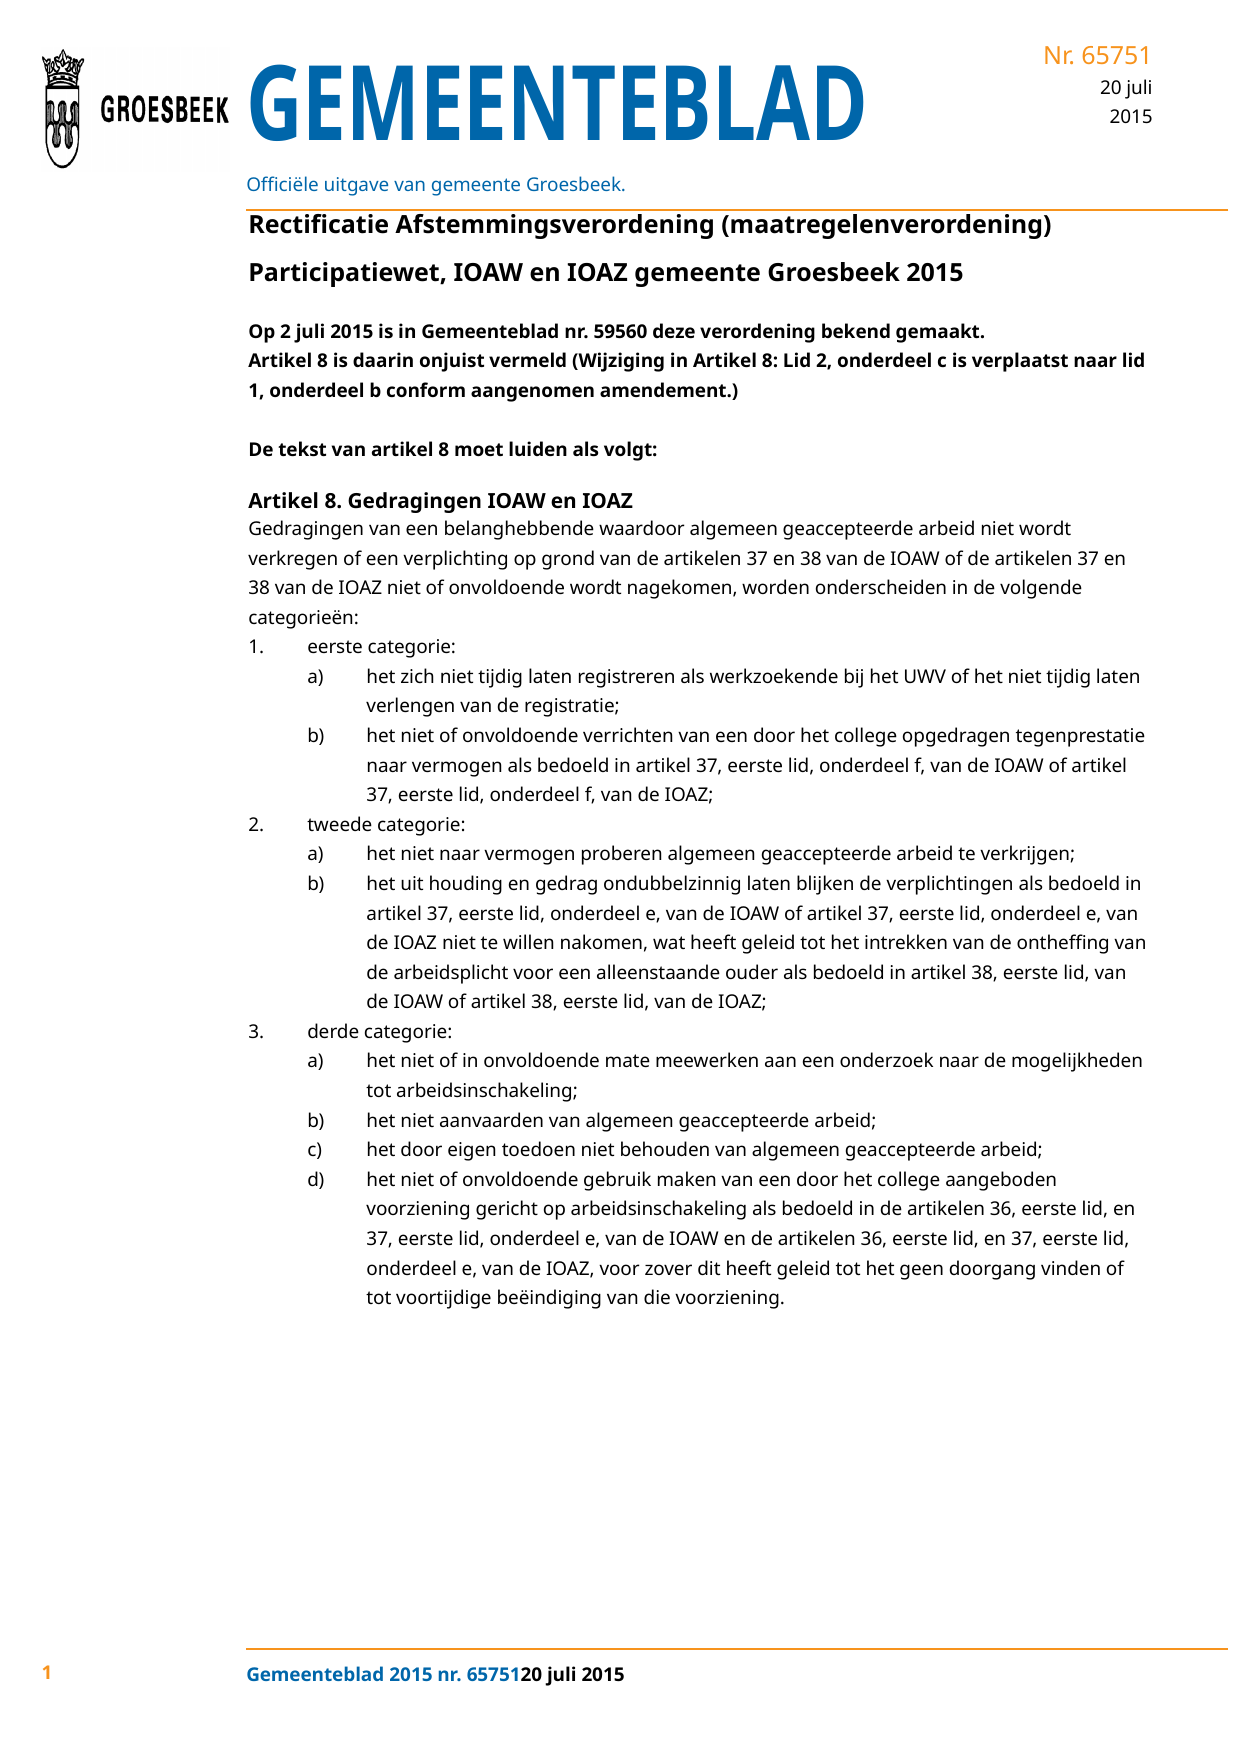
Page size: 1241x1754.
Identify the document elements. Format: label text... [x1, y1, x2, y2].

list het zich niet tijdig laten registreren als werkzoekende bij het UWV of het niet tijdig laten verlengen van de registratie; [307, 663, 1152, 718]
picture [41, 47, 231, 172]
text Gedragingen van een belanghebbende waardoor algemeen geaccepteerde arbeid niet wordt verkregen of een verplichting op grond van de artikelen 37 en 38 van de IOAW of de artikelen 37 en 38 van de IOAZ niet of onvoldoende wordt nagekomen, worden onderscheiden in de volgende categorieën: [248, 515, 1152, 629]
list derde categorie: [248, 1018, 1152, 1044]
list eerste categorie: [248, 633, 1152, 659]
list tweede categorie: [248, 811, 1152, 837]
text Rectificatie Afstemmingsverordening (maatregelenverordening) Participatiewet, IOAW en IOAZ gemeente Groesbeek 2015 [248, 211, 1152, 288]
list het niet aanvaarden van algemeen geaccepteerde arbeid; [307, 1107, 1152, 1132]
text De tekst van artikel 8 moet luiden als volgt: [248, 436, 1152, 462]
list het door eigen toedoen niet behouden van algemeen geaccepteerde arbeid; [307, 1136, 1152, 1162]
list het niet of onvoldoende verrichten van een door het college opgedragen tegenprestatie naar vermogen als bedoeld in artikel 37, eerste lid, onderdeel f, van de IOAW of artikel 37, eerste lid, onderdeel f, van de IOAZ; [307, 722, 1152, 807]
list het niet of onvoldoende gebruik maken van een door het college aangeboden voorziening gericht op arbeidsinschakeling als bedoeld in de artikelen 36, eerste lid, en 37, eerste lid, onderdeel e, van de IOAW en de artikelen 36, eerste lid, en 37, eerste lid, onderdeel e, van de IOAZ, voor zover dit heeft geleid tot het geen doorgang vinden of tot voortijdige beëindiging van die voorziening. [307, 1166, 1152, 1310]
list het niet of in onvoldoende mate meewerken aan een onderzoek naar de mogelijkheden tot arbeidsinschakeling; [307, 1048, 1152, 1103]
list het uit houding en gedrag ondubbelzinnig laten blijken de verplichtingen als bedoeld in artikel 37, eerste lid, onderdeel e, van de IOAW of artikel 37, eerste lid, onderdeel e, van de IOAZ niet te willen nakomen, wat heeft geleid tot het intrekken van de ontheffing van de arbeidsplicht voor een alleenstaande ouder als bedoeld in artikel 38, eerste lid, van de IOAW of artikel 38, eerste lid, van de IOAZ; [307, 870, 1152, 1014]
text Artikel 8. Gedragingen IOAW en IOAZ [248, 487, 1152, 515]
text Artikel 8 is daarin onjuist vermeld (Wijziging in Artikel 8: Lid 2, onderdeel c is verplaatst naar lid 1, onderdeel b conform aangenomen amendement.) [248, 347, 1152, 403]
list het niet naar vermogen proberen algemeen geaccepteerde arbeid te verkrijgen; [307, 841, 1152, 866]
text Op 2 juli 2015 is in Gemeenteblad nr. 59560 deze verordening bekend gemaakt. [248, 318, 1152, 344]
